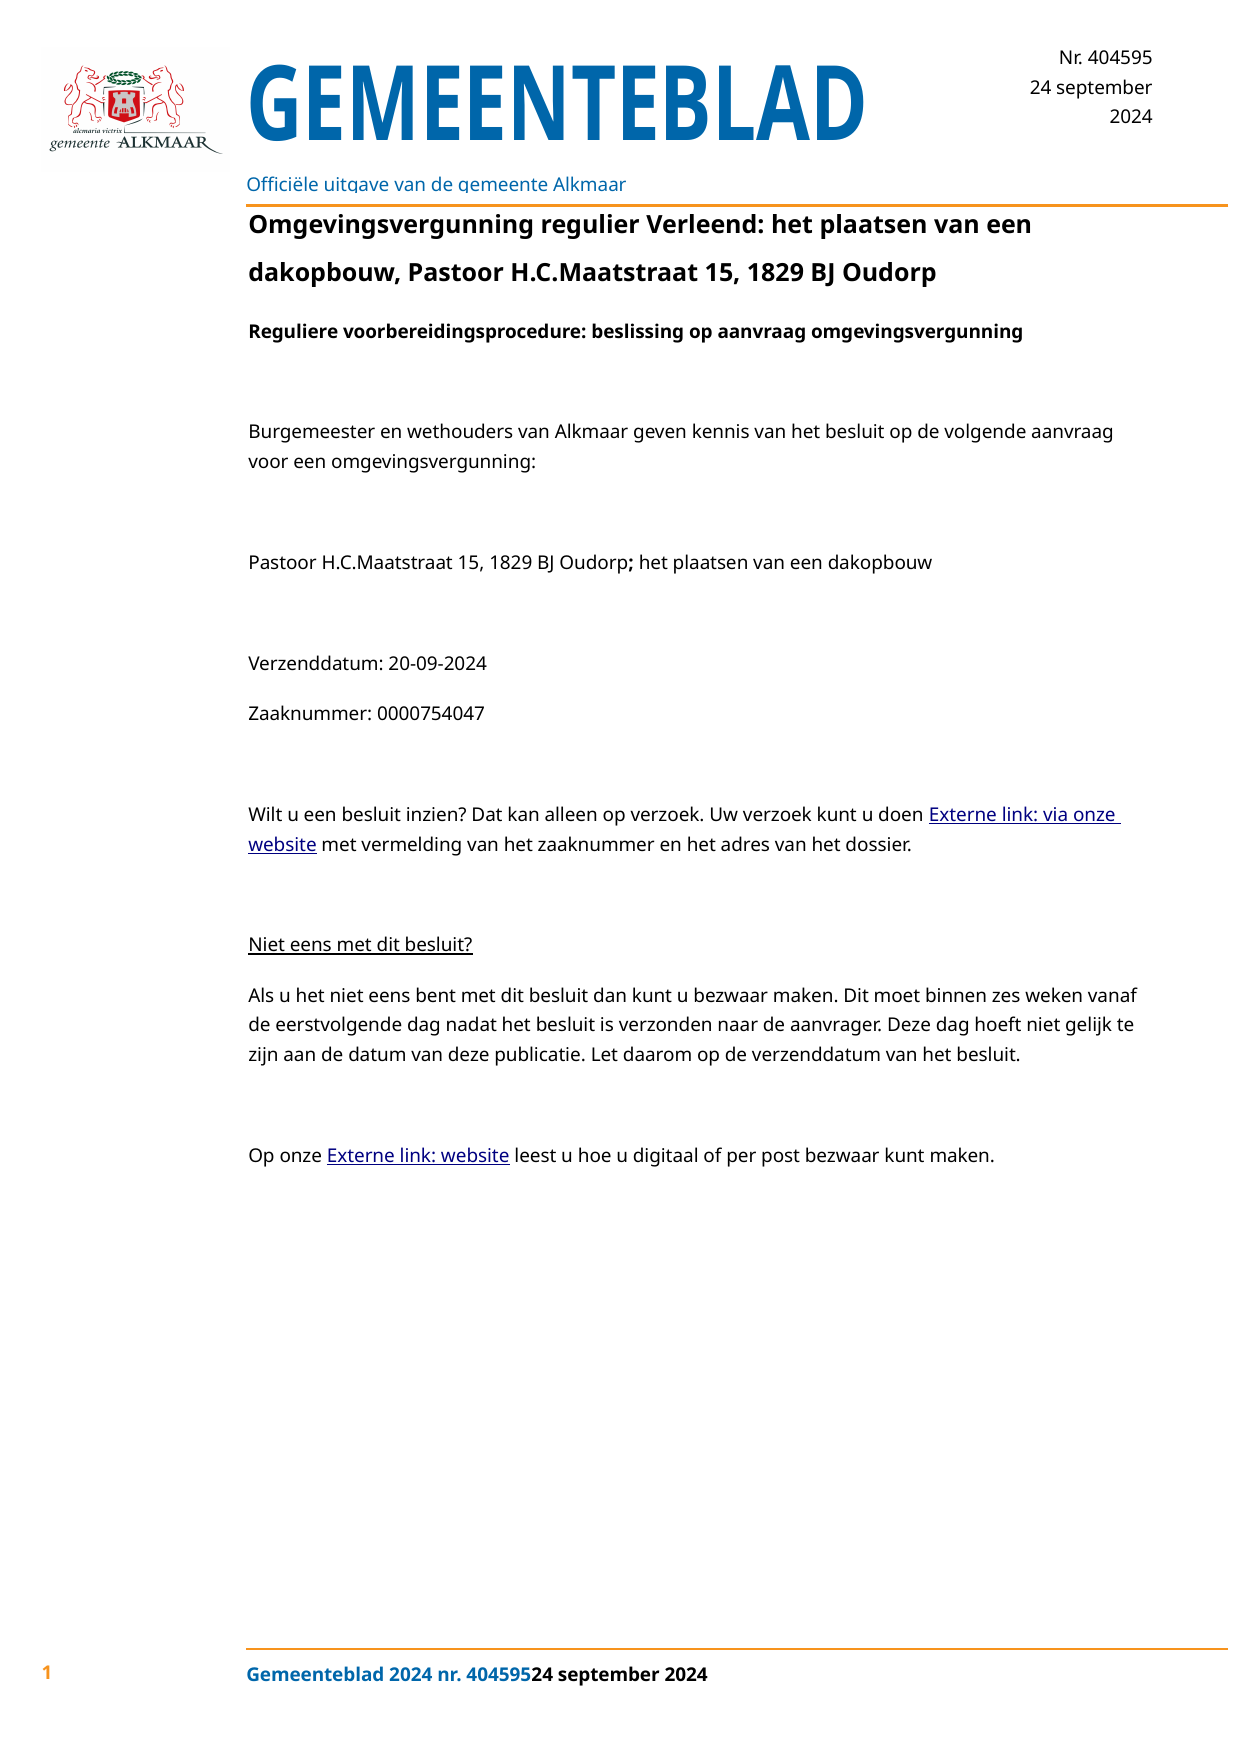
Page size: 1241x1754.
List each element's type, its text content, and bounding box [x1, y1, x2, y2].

text Wilt u een besluit inzien? Dat kan alleen op verzoek. Uw verzoek kunt u doen Externe link: via onze website met vermelding van het zaaknummer en het adres van het dossier. [248, 801, 1152, 857]
text Niet eens met dit besluit? [248, 932, 1152, 957]
text Burgemeester en wethouders van Alkmaar geven kennis van het besluit op de volgende aanvraag voor een omgevingsvergunning: [248, 419, 1152, 474]
text Op onze Externe link: website leest u hoe u digitaal of per post bezwaar kunt maken. [248, 1142, 1152, 1168]
picture [41, 47, 231, 172]
text Reguliere voorbereidingsprocedure: beslissing op aanvraag omgevingsvergunning [248, 318, 1152, 344]
text Pastoor H.C.Maatstraat 15, 1829 BJ Oudorp; het plaatsen van een dakopbouw [248, 549, 1152, 575]
text Verzenddatum: 20-09-2024 [248, 650, 1152, 676]
text Als u het niet eens bent met dit besluit dan kunt u bezwaar maken. Dit moet binnen zes weken vanaf de eerstvolgende dag nadat het besluit is verzonden naar de aanvrager. Deze dag hoeft niet gelijk te zijn aan de datum van deze publicatie. Let daarom op de verzenddatum van het besluit. [248, 982, 1152, 1067]
text Zaaknummer: 0000754047 [248, 700, 1152, 726]
text Omgevingsvergunning regulier Verleend: het plaatsen van een dakopbouw, Pastoor H.C.Maatstraat 15, 1829 BJ Oudorp [248, 207, 1152, 288]
